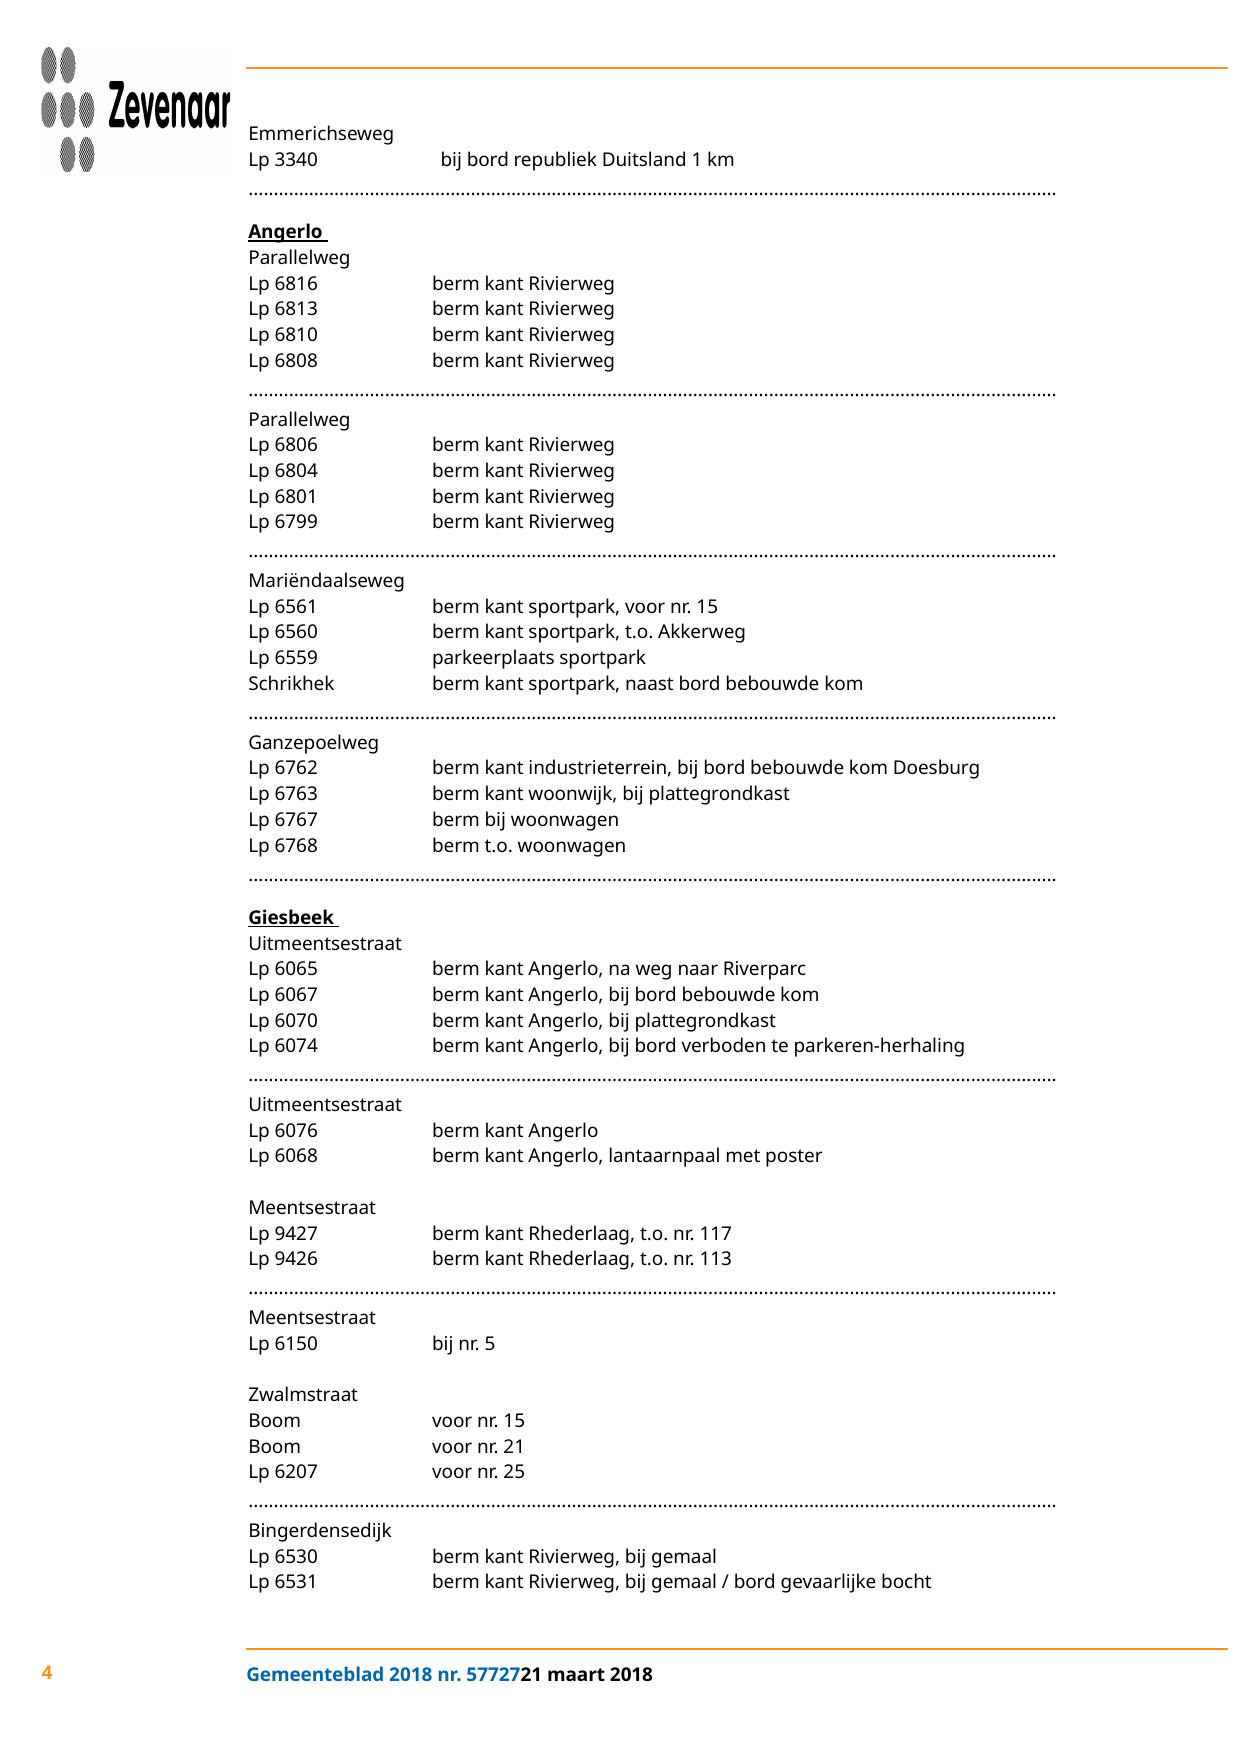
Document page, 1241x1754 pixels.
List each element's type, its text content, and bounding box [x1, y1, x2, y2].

table_cell Boom [248, 1407, 432, 1433]
table_header Mariëndaalseweg [248, 567, 1152, 593]
table_cell berm kant Rivierweg [432, 321, 1152, 347]
table_cell [248, 95, 440, 121]
table_cell Meentsestraat [248, 1194, 1152, 1220]
table_cell Lp 6799 [248, 509, 432, 534]
table_cell Lp 6561 [248, 593, 432, 619]
table_cell Lp 6074 [248, 1033, 432, 1058]
table_cell berm kant sportpark, naast bord bebouwde kom [432, 670, 1152, 696]
table_cell bij bord republiek Duitsland 1 km [440, 146, 1152, 172]
table_cell Lp 6801 [248, 483, 432, 509]
table_cell Lp 6560 [248, 619, 432, 644]
table_cell [432, 1356, 1152, 1381]
table_cell Lp 6067 [248, 981, 432, 1007]
table_cell berm kant Rivierweg [432, 296, 1152, 321]
table_cell Zwalmstraat [248, 1381, 1152, 1407]
table_cell berm kant Rivierweg [432, 509, 1152, 534]
table_header Bingerdensedijk [248, 1517, 1152, 1543]
table_cell Lp 6150 [248, 1330, 432, 1356]
table_cell berm kant sportpark, voor nr. 15 [432, 593, 1152, 619]
text ................................................................................................................................................................ [248, 1274, 1152, 1300]
table_cell [440, 95, 1152, 121]
table_cell Lp 6763 [248, 780, 432, 806]
text ................................................................................................................................................................ [248, 175, 1152, 201]
table_cell berm t.o. woonwagen [432, 832, 1152, 857]
table_header Parallelweg [248, 244, 1152, 270]
text ................................................................................................................................................................ [248, 699, 1152, 725]
table_cell berm kant Angerlo, bij bord bebouwde kom [432, 981, 1152, 1007]
table_cell berm kant Rhederlaag, t.o. nr. 113 [432, 1246, 1152, 1271]
table_cell Lp 6804 [248, 457, 432, 483]
text Angerlo [248, 218, 1152, 244]
table_cell [248, 1169, 432, 1194]
table_cell Lp 6767 [248, 806, 432, 832]
table_cell berm kant Rhederlaag, t.o. nr. 117 [432, 1220, 1152, 1246]
table_cell Lp 3340 [248, 146, 440, 172]
table_cell Lp 6816 [248, 270, 432, 296]
table_cell Lp 6531 [248, 1569, 432, 1594]
table_cell bij nr. 5 [432, 1330, 1152, 1356]
table_cell berm kant Rivierweg, bij gemaal [432, 1543, 1152, 1569]
table_cell berm kant Angerlo, na weg naar Riverparc [432, 955, 1152, 981]
table_cell [248, 1356, 432, 1381]
table_header Uitmeentsestraat [248, 1091, 1152, 1117]
table_cell berm kant Angerlo [432, 1117, 1152, 1143]
text Giesbeek [248, 904, 1152, 929]
table_header Uitmeentsestraat [248, 930, 1152, 955]
table_cell Lp 6808 [248, 347, 432, 373]
table_cell berm kant Angerlo, bij bord verboden te parkeren-herhaling [432, 1033, 1152, 1058]
table_cell Lp 6806 [248, 431, 432, 457]
table_header Ganzepoelweg [248, 729, 1152, 754]
table_cell Lp 6068 [248, 1143, 432, 1168]
text ................................................................................................................................................................ [248, 1062, 1152, 1087]
table_cell berm kant Rivierweg [432, 347, 1152, 373]
text ................................................................................................................................................................ [248, 376, 1152, 402]
table_cell berm kant Rivierweg [432, 431, 1152, 457]
table_cell berm kant Angerlo, bij plattegrondkast [432, 1007, 1152, 1033]
table_cell Lp 6559 [248, 645, 432, 670]
table_cell berm kant woonwijk, bij plattegrondkast [432, 780, 1152, 806]
table_cell berm kant Rivierweg [432, 483, 1152, 509]
table_cell berm kant Angerlo, lantaarnpaal met poster [432, 1143, 1152, 1168]
table_cell voor nr. 21 [432, 1433, 1152, 1459]
table_cell berm bij woonwagen [432, 806, 1152, 832]
table_cell voor nr. 15 [432, 1407, 1152, 1433]
picture [41, 47, 231, 172]
table_cell Lp 6065 [248, 955, 432, 981]
table_cell Emmerichseweg [248, 121, 1152, 146]
table_cell Lp 9427 [248, 1220, 432, 1246]
table_cell voor nr. 25 [432, 1459, 1152, 1484]
table_cell Schrikhek [248, 670, 432, 696]
table_cell berm kant sportpark, t.o. Akkerweg [432, 619, 1152, 644]
table_header Meentsestraat [248, 1304, 1152, 1330]
table_cell Lp 6768 [248, 832, 432, 857]
table_cell Lp 6762 [248, 755, 432, 780]
text ................................................................................................................................................................ [248, 538, 1152, 563]
table_cell Boom [248, 1433, 432, 1459]
table_cell Lp 6076 [248, 1117, 432, 1143]
table_cell berm kant Rivierweg, bij gemaal / bord gevaarlijke bocht [432, 1569, 1152, 1594]
table_cell Lp 9426 [248, 1246, 432, 1271]
table_cell berm kant Rivierweg [432, 457, 1152, 483]
table_cell Lp 6207 [248, 1459, 432, 1484]
table_cell parkeerplaats sportpark [432, 645, 1152, 670]
text ................................................................................................................................................................ [248, 861, 1152, 886]
table_cell Lp 6810 [248, 321, 432, 347]
table_cell [432, 1169, 1152, 1194]
text ................................................................................................................................................................ [248, 1488, 1152, 1513]
table_header Parallelweg [248, 406, 1152, 431]
table_cell berm kant industrieterrein, bij bord bebouwde kom Doesburg [432, 755, 1152, 780]
table_cell Lp 6813 [248, 296, 432, 321]
table_cell Lp 6070 [248, 1007, 432, 1033]
table_cell Lp 6530 [248, 1543, 432, 1569]
table_cell berm kant Rivierweg [432, 270, 1152, 296]
